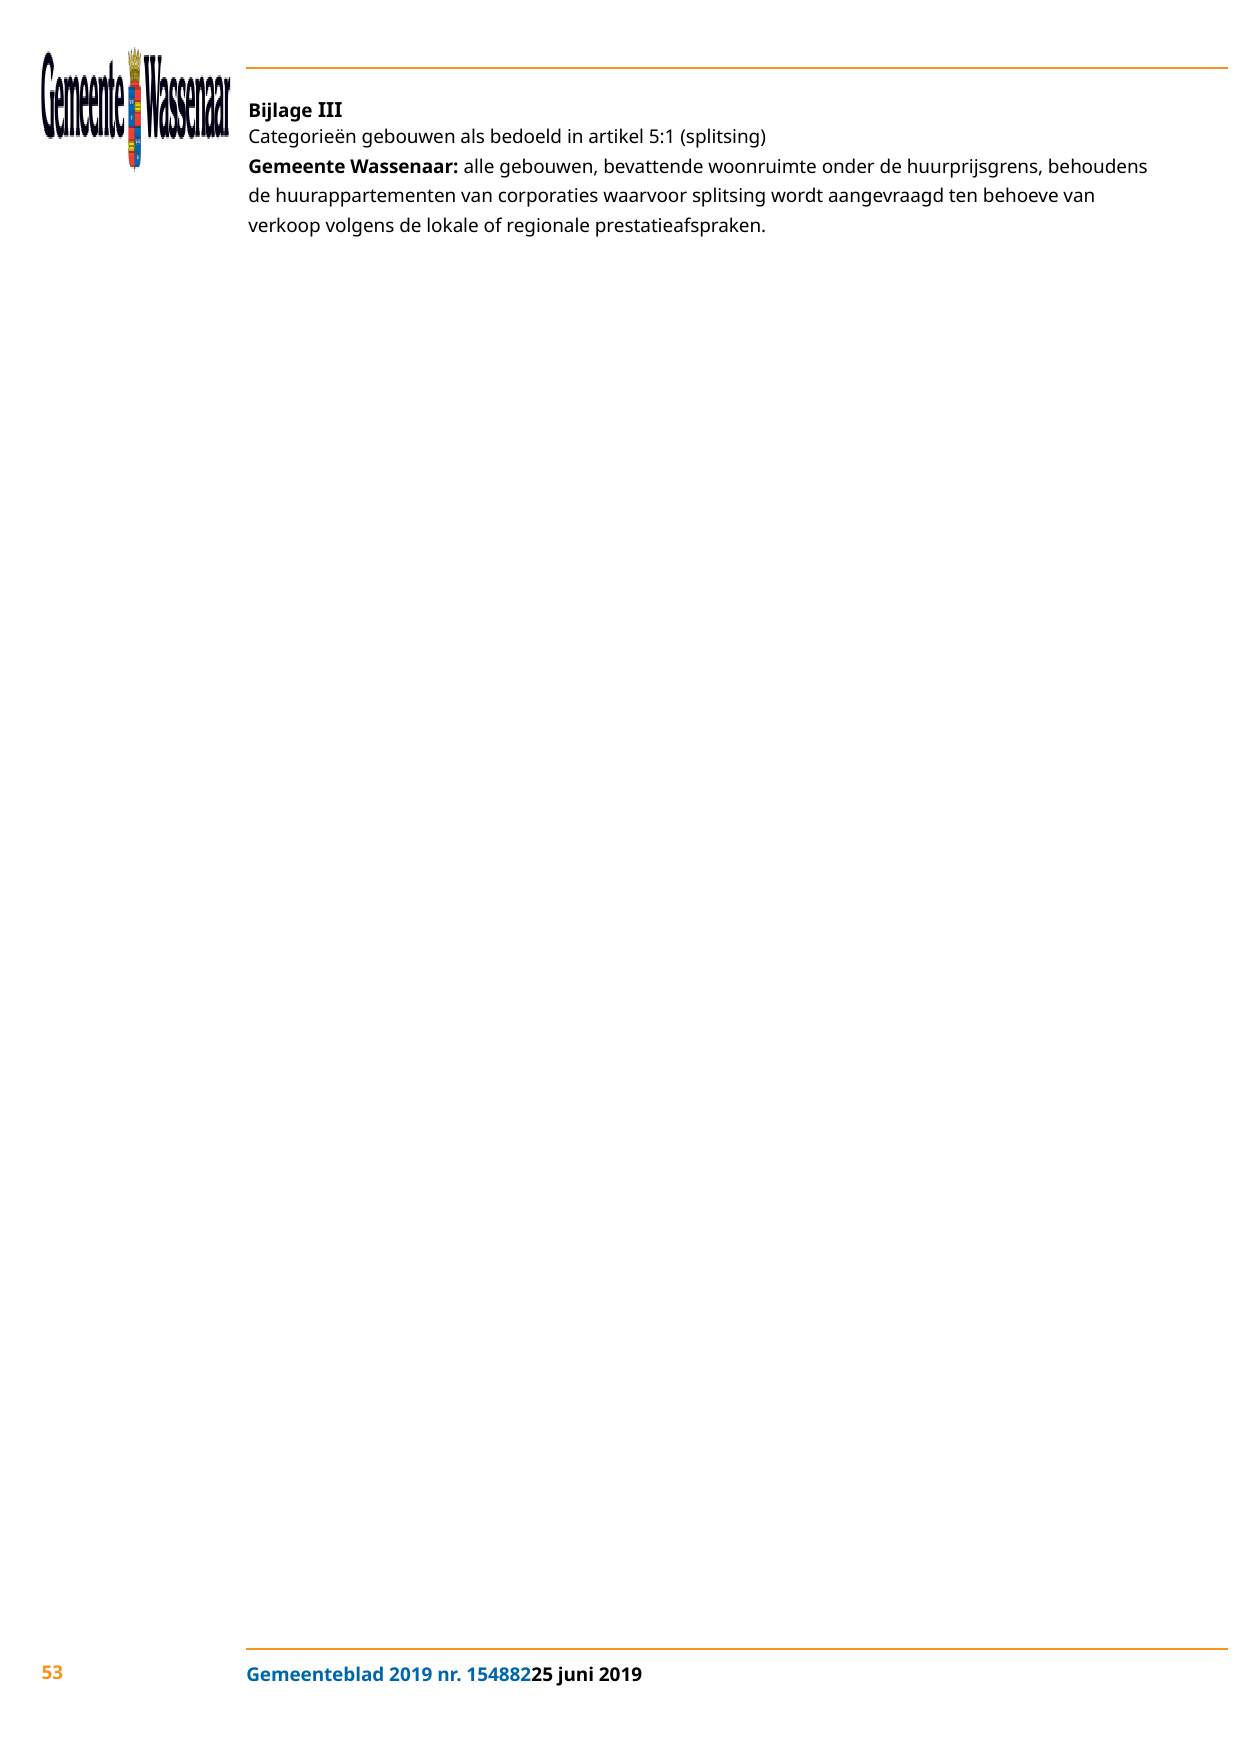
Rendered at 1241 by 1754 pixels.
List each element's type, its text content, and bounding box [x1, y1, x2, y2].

picture [41, 47, 231, 172]
text Categorieën gebouwen als bedoeld in artikel 5:1 (splitsing) [248, 123, 1152, 149]
text Bijlage III [248, 95, 1152, 123]
text Gemeente Wassenaar: alle gebouwen, bevattende woonruimte onder de huurprijsgrens, behoudens de huurappartementen van corporaties waarvoor splitsing wordt aangevraagd ten behoeve van verkoop volgens de lokale of regionale prestatieafspraken. [248, 153, 1152, 238]
